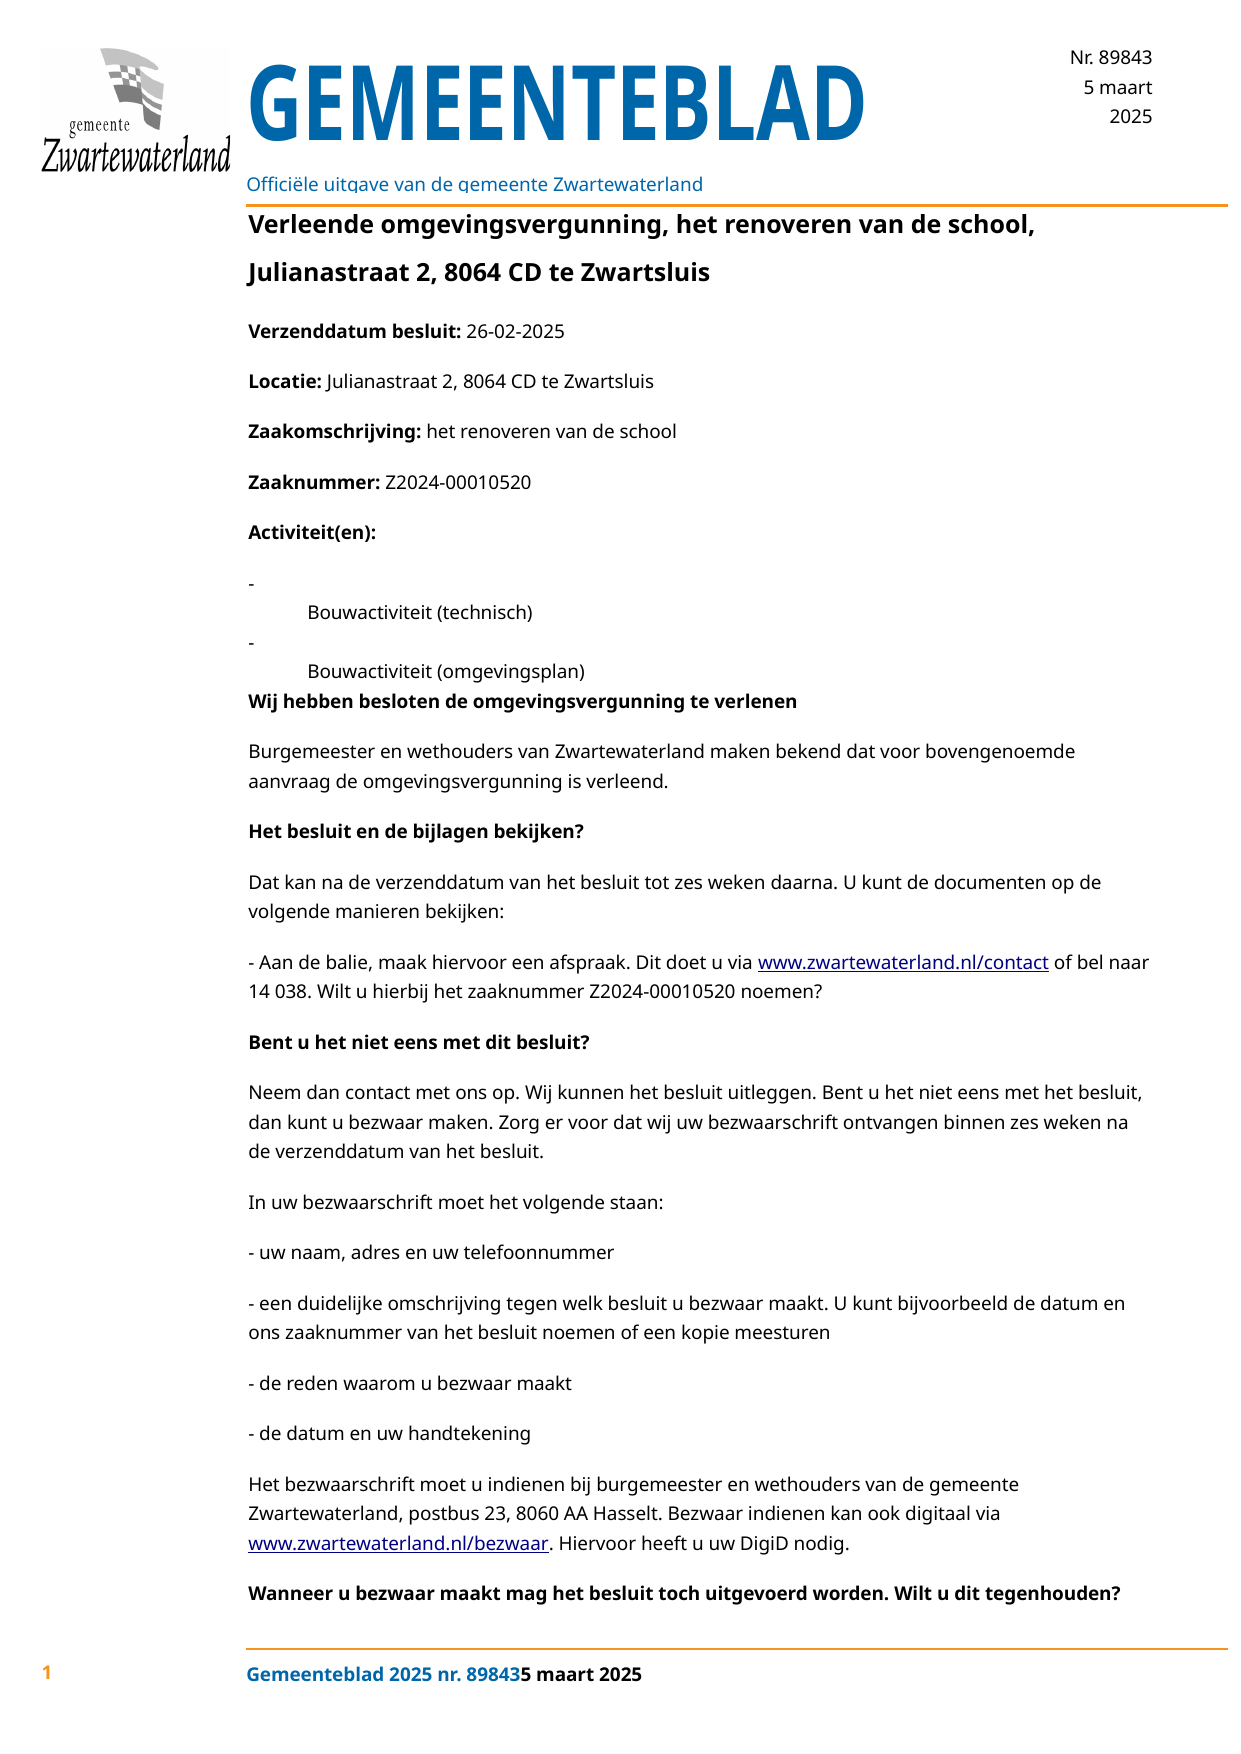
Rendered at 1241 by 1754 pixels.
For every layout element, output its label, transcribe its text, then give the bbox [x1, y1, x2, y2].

text Activiteit(en): [248, 519, 1152, 545]
list Bouwactiviteit (technisch) [248, 599, 1152, 625]
text - de reden waarom u bezwaar maakt [248, 1370, 1152, 1396]
text Bent u het niet eens met dit besluit? [248, 1029, 1152, 1055]
text Het bezwaarschrift moet u indienen bij burgemeester en wethouders van de gemeente Zwartewaterland, postbus 23, 8060 AA Hasselt. Bezwaar indienen kan ook digitaal via www.zwartewaterland.nl/bezwaar. Hiervoor heeft u uw DigiD nodig. [248, 1471, 1152, 1556]
text Zaakomschrijving: het renoveren van de school [248, 419, 1152, 444]
text Wanneer u bezwaar maakt mag het besluit toch uitgevoerd worden. Wilt u dit tegenhouden? [248, 1580, 1152, 1606]
text - de datum en uw handtekening [248, 1420, 1152, 1446]
text Wij hebben besloten de omgevingsvergunning te verlenen [248, 688, 1152, 714]
list Bouwactiviteit (omgevingsplan) [248, 659, 1152, 684]
text - uw naam, adres en uw telefoonnummer [248, 1239, 1152, 1265]
text Verzenddatum besluit: 26-02-2025 [248, 318, 1152, 344]
text Dat kan na de verzenddatum van het besluit tot zes weken daarna. U kunt de documenten op de volgende manieren bekijken: [248, 869, 1152, 924]
text - Aan de balie, maak hiervoor een afspraak. Dit doet u via www.zwartewaterland.nl/contact of bel naar 14 038. Wilt u hierbij het zaaknummer Z2024-00010520 noemen? [248, 949, 1152, 1004]
text In uw bezwaarschrift moet het volgende staan: [248, 1189, 1152, 1215]
text Locatie: Julianastraat 2, 8064 CD te Zwartsluis [248, 368, 1152, 394]
text - een duidelijke omschrijving tegen welk besluit u bezwaar maakt. U kunt bijvoorbeeld de datum en ons zaaknummer van het besluit noemen of een kopie meesturen [248, 1290, 1152, 1345]
picture [41, 47, 231, 172]
text Burgemeester en wethouders van Zwartewaterland maken bekend dat voor bovengenoemde aanvraag de omgevingsvergunning is verleend. [248, 739, 1152, 794]
text Verleende omgevingsvergunning, het renoveren van de school, Julianastraat 2, 8064 CD te Zwartsluis [248, 207, 1152, 288]
text Zaaknummer: Z2024-00010520 [248, 469, 1152, 495]
text Neem dan contact met ons op. Wij kunnen het besluit uitleggen. Bent u het niet eens met het besluit, dan kunt u bezwaar maken. Zorg er voor dat wij uw bezwaarschrift ontvangen binnen zes weken na de verzenddatum van het besluit. [248, 1079, 1152, 1164]
text Het besluit en de bijlagen bekijken? [248, 819, 1152, 844]
